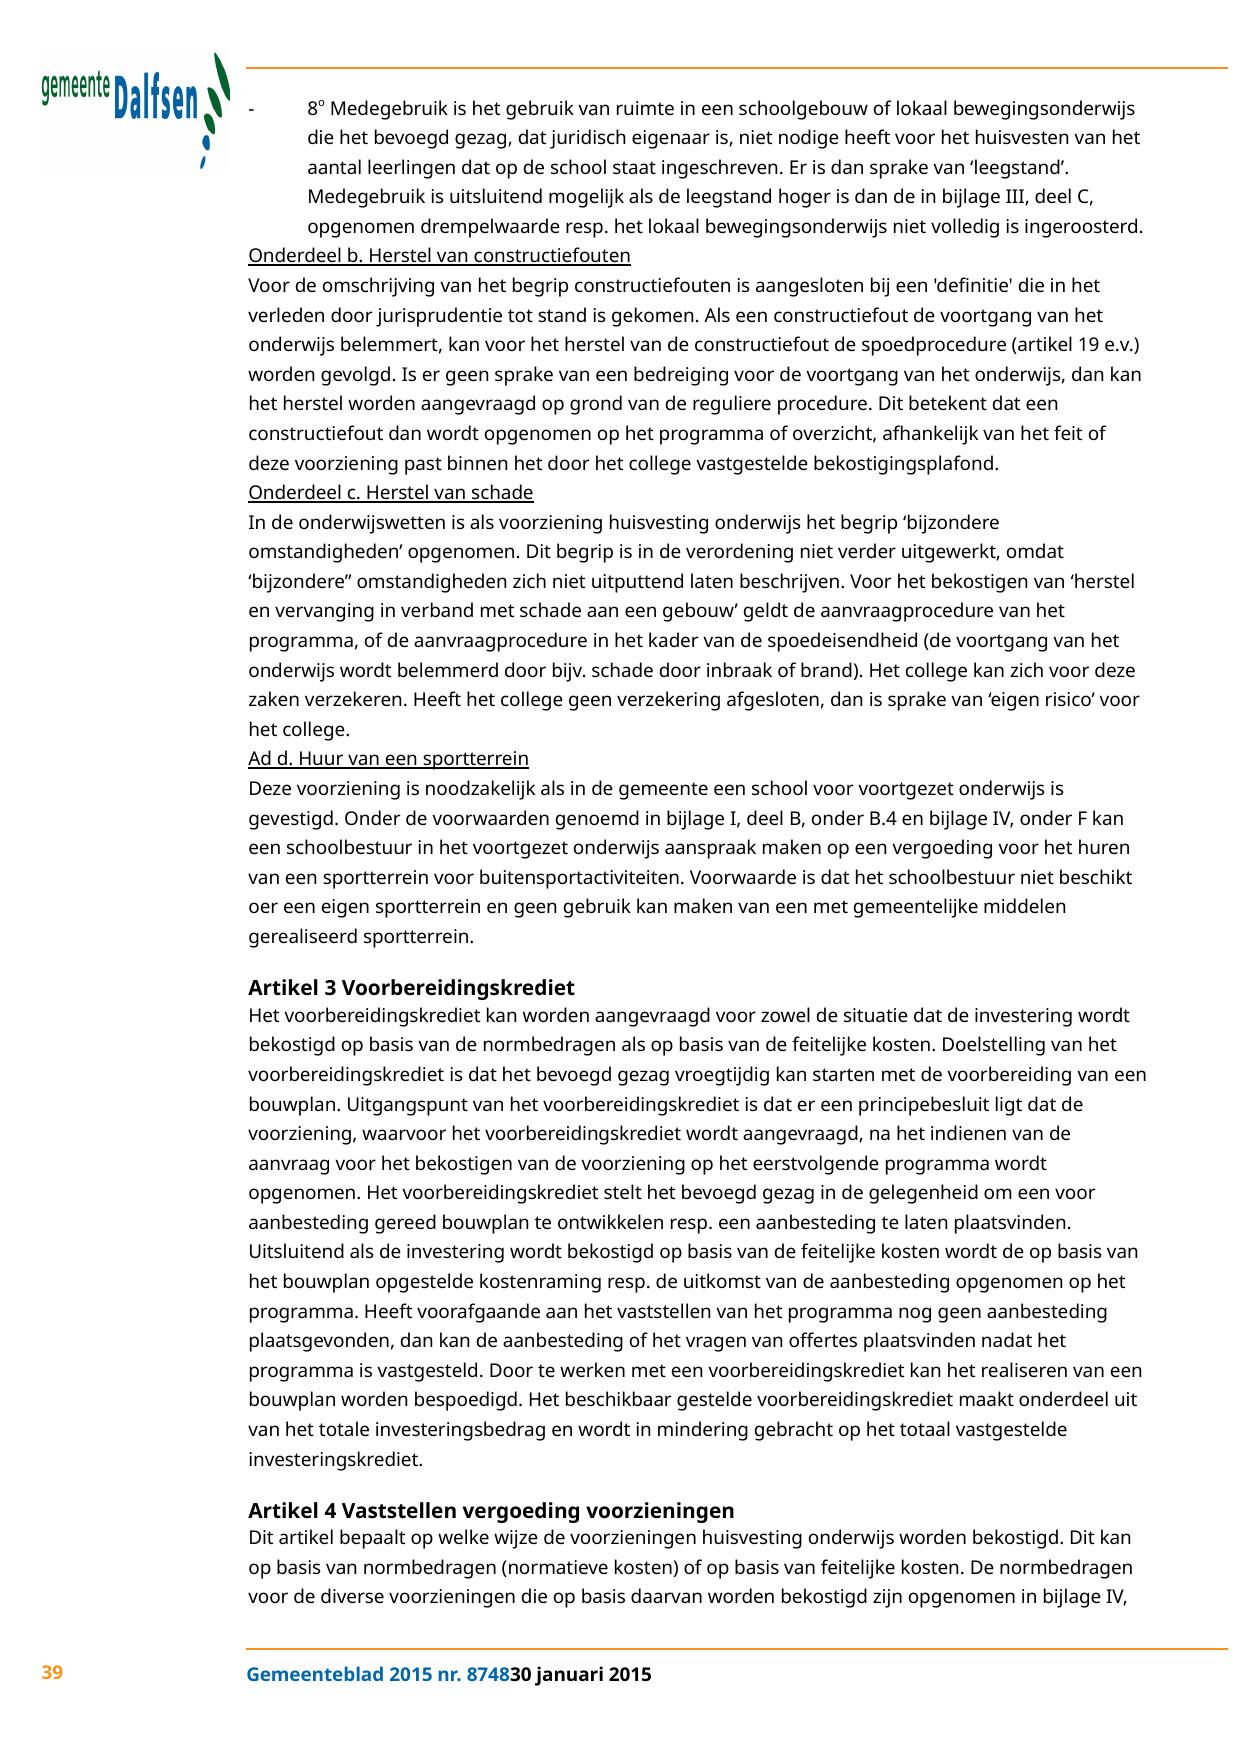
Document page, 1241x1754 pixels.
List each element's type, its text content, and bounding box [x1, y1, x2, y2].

text Het voorbereidingskrediet kan worden aangevraagd voor zowel de situatie dat de investering wordt bekostigd op basis van de normbedragen als op basis van de feitelijke kosten. Doelstelling van het voorbereidingskrediet is dat het bevoegd gezag vroegtijdig kan starten met de voorbereiding van een bouwplan. Uitgangspunt van het voorbereidingskrediet is dat er een principebesluit ligt dat de voorziening, waarvoor het voorbereidingskrediet wordt aangevraagd, na het indienen van de aanvraag voor het bekostigen van de voorziening op het eerstvolgende programma wordt opgenomen. Het voorbereidingskrediet stelt het bevoegd gezag in de gelegenheid om een voor aanbesteding gereed bouwplan te ontwikkelen resp. een aanbesteding te laten plaatsvinden. Uitsluitend als de investering wordt bekostigd op basis van de feitelijke kosten wordt de op basis van het bouwplan opgestelde kostenraming resp. de uitkomst van de aanbesteding opgenomen op het programma. Heeft voorafgaande aan het vaststellen van het programma nog geen aanbesteding plaatsgevonden, dan kan de aanbesteding of het vragen van offertes plaatsvinden nadat het programma is vastgesteld. Door te werken met een voorbereidingskrediet kan het realiseren van een bouwplan worden bespoedigd. Het beschikbaar gestelde voorbereidingskrediet maakt onderdeel uit van het totale investeringsbedrag en wordt in mindering gebracht op het totaal vastgestelde investeringskrediet. [248, 1002, 1152, 1471]
text Artikel 3 Voorbereidingskrediet [248, 973, 1152, 1002]
text Onderdeel b. Herstel van constructiefouten [248, 243, 1152, 268]
text Ad d. Huur van een sportterrein [248, 746, 1152, 771]
text Voor de omschrijving van het begrip constructiefouten is aangesloten bij een 'definitie' die in het verleden door jurisprudentie tot stand is gekomen. Als een constructiefout de voortgang van het onderwijs belemmert, kan voor het herstel van de constructiefout de spoedprocedure (artikel 19 e.v.) worden gevolgd. Is er geen sprake van een bedreiging voor de voortgang van het onderwijs, dan kan het herstel worden aangevraagd op grond van de reguliere procedure. Dit betekent dat een constructiefout dan wordt opgenomen op het programma of overzicht, afhankelijk van het feit of deze voorziening past binnen het door het college vastgestelde bekostigingsplafond. [248, 272, 1152, 476]
text Onderdeel c. Herstel van schade [248, 479, 1152, 505]
list 8o Medegebruik is het gebruik van ruimte in een schoolgebouw of lokaal bewegingsonderwijs die het bevoegd gezag, dat juridisch eigenaar is, niet nodige heeft voor het huisvesten van het aantal leerlingen dat op de school staat ingeschreven. Er is dan sprake van ‘leegstand’. Medegebruik is uitsluitend mogelijk als de leegstand hoger is dan de in bijlage III, deel C, opgenomen drempelwaarde resp. het lokaal bewegingsonderwijs niet volledig is ingeroosterd. [248, 95, 1152, 239]
text Dit artikel bepaalt op welke wijze de voorzieningen huisvesting onderwijs worden bekostigd. Dit kan op basis van normbedragen (normatieve kosten) of op basis van feitelijke kosten. De normbedragen voor de diverse voorzieningen die op basis daarvan worden bekostigd zijn opgenomen in bijlage IV, [248, 1524, 1152, 1609]
text In de onderwijswetten is als voorziening huisvesting onderwijs het begrip ‘bijzondere omstandigheden’ opgenomen. Dit begrip is in de verordening niet verder uitgewerkt, omdat ‘bijzondere” omstandigheden zich niet uitputtend laten beschrijven. Voor het bekostigen van ‘herstel en vervanging in verband met schade aan een gebouw’ geldt de aanvraagprocedure van het programma, of de aanvraagprocedure in het kader van de spoedeisendheid (de voortgang van het onderwijs wordt belemmerd door bijv. schade door inbraak of brand). Het college kan zich voor deze zaken verzekeren. Heeft het college geen verzekering afgesloten, dan is sprake van ‘eigen risico’ voor het college. [248, 509, 1152, 742]
text Artikel 4 Vaststellen vergoeding voorzieningen [248, 1496, 1152, 1524]
text Deze voorziening is noodzakelijk als in de gemeente een school voor voortgezet onderwijs is gevestigd. Onder de voorwaarden genoemd in bijlage I, deel B, onder B.4 en bijlage IV, onder F kan een schoolbestuur in het voortgezet onderwijs aanspraak maken op een vergoeding voor het huren van een sportterrein voor buitensportactiviteiten. Voorwaarde is dat het schoolbestuur niet beschikt oer een eigen sportterrein en geen gebruik kan maken van een met gemeentelijke middelen gerealiseerd sportterrein. [248, 775, 1152, 949]
picture [41, 47, 231, 172]
